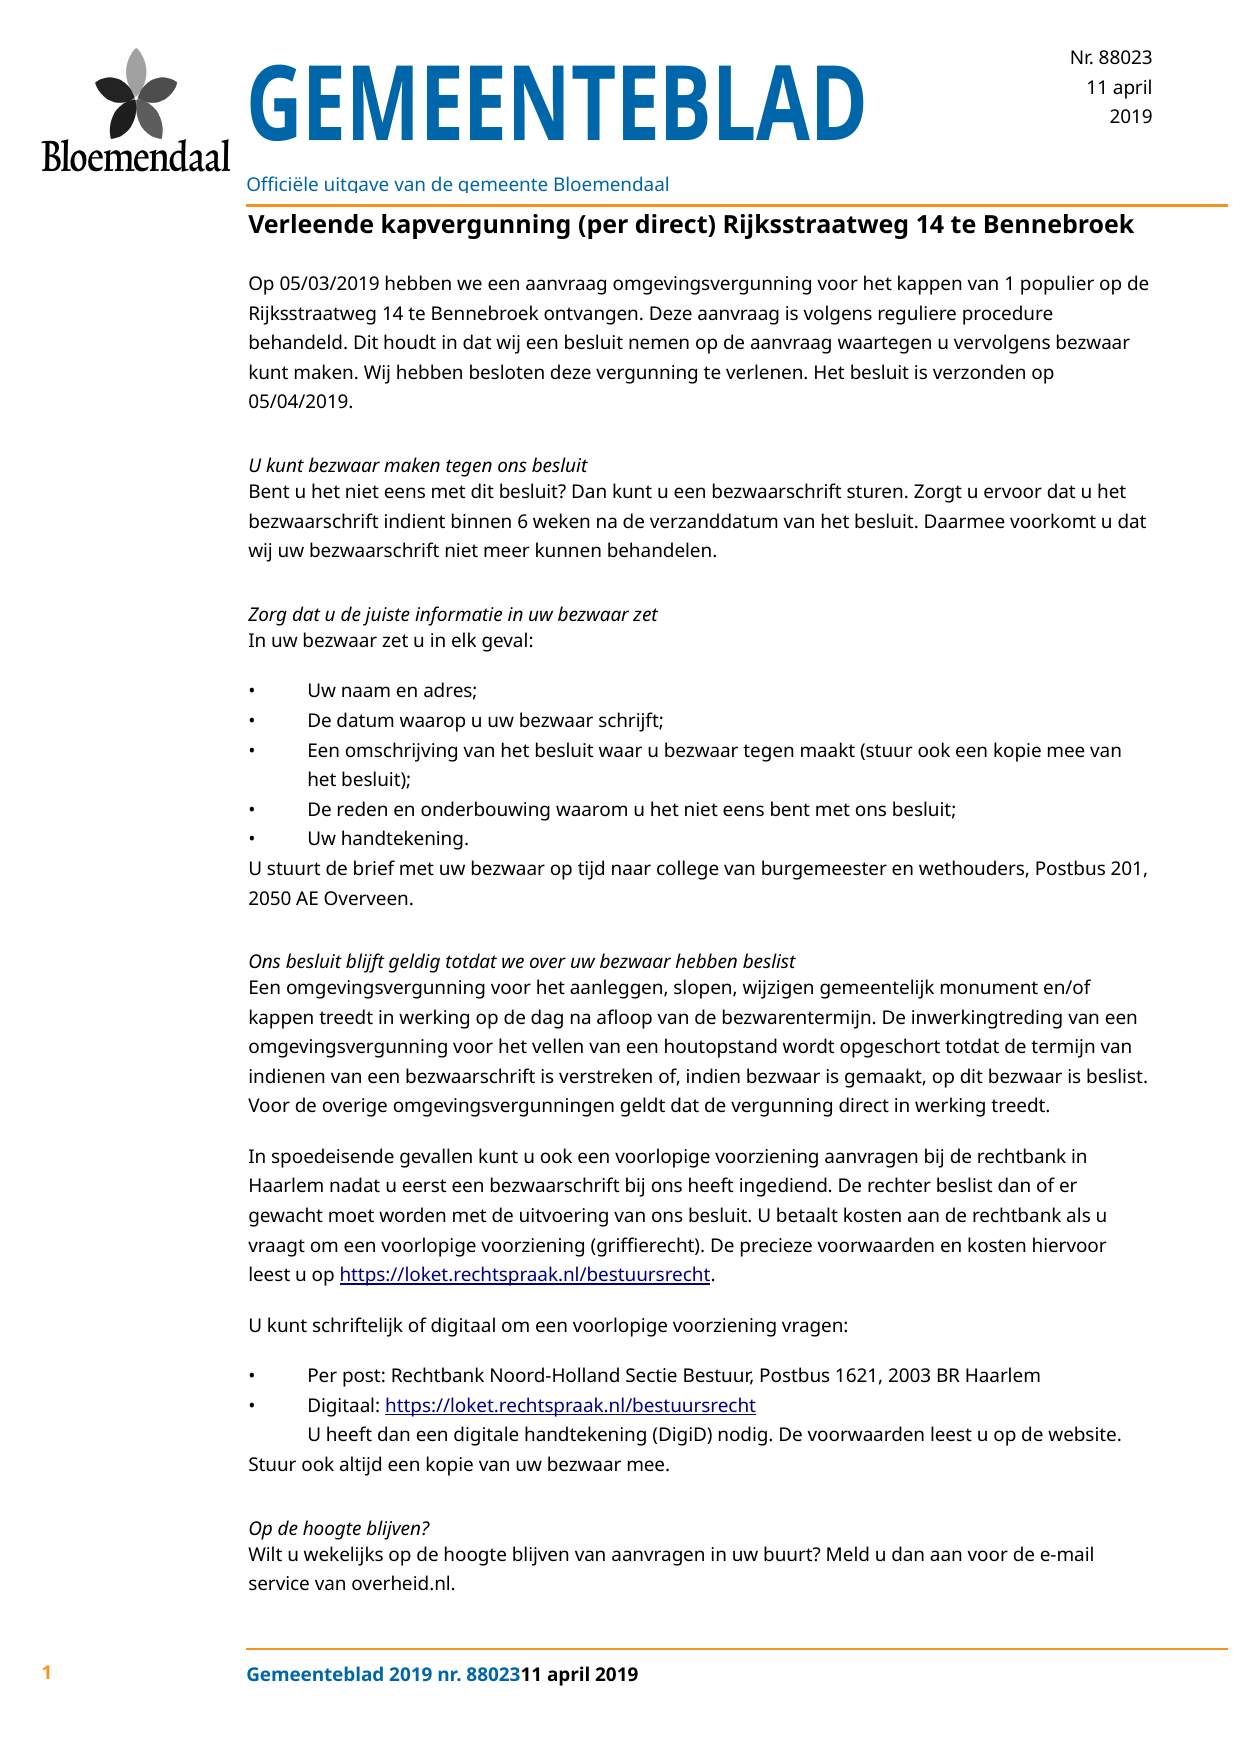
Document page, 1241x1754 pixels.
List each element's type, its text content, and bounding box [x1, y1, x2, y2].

text U kunt schriftelijk of digitaal om een voorlopige voorziening vragen: [248, 1312, 1152, 1338]
list Per post: Rechtbank Noord-Holland Sectie Bestuur, Postbus 1621, 2003 BR Haarlem [248, 1362, 1152, 1388]
list De reden en onderbouwing waarom u het niet eens bent met ons besluit; [248, 796, 1152, 822]
list De datum waarop u uw bezwaar schrijft; [248, 707, 1152, 733]
text In uw bezwaar zet u in elk geval: [248, 627, 1152, 653]
list Uw handtekening. [248, 826, 1152, 851]
text Bent u het niet eens met dit besluit? Dan kunt u een bezwaarschrift sturen. Zorgt u ervoor dat u het bezwaarschrift indient binnen 6 weken na de verzanddatum van het besluit. Daarmee voorkomt u dat wij uw bezwaarschrift niet meer kunnen behandelen. [248, 478, 1152, 563]
list Een omschrijving van het besluit waar u bezwaar tegen maakt (stuur ook een kopie mee van het besluit); [248, 737, 1152, 792]
text Zorg dat u de juiste informatie in uw bezwaar zet [248, 601, 1152, 627]
list Digitaal: https://loket.rechtspraak.nl/bestuursrecht [248, 1392, 1152, 1418]
text U kunt bezwaar maken tegen ons besluit [248, 453, 1152, 478]
text Op de hoogte blijven? [248, 1515, 1152, 1541]
picture [41, 47, 231, 172]
text Een omgevingsvergunning voor het aanleggen, slopen, wijzigen gemeentelijk monument en/of kappen treedt in werking op de dag na afloop van de bezwarentermijn. De inwerkingtreding van een omgevingsvergunning voor het vellen van een houtopstand wordt opgeschort totdat de termijn van indienen van een bezwaarschrift is verstreken of, indien bezwaar is gemaakt, op dit bezwaar is beslist. Voor de overige omgevingsvergunningen geldt dat de vergunning direct in werking treedt. [248, 974, 1152, 1118]
text Stuur ook altijd een kopie van uw bezwaar mee. [248, 1451, 1152, 1477]
text U stuurt de brief met uw bezwaar op tijd naar college van burgemeester en wethouders, Postbus 201, 2050 AE Overveen. [248, 855, 1152, 910]
text In spoedeisende gevallen kunt u ook een voorlopige voorziening aanvragen bij de rechtbank in Haarlem nadat u eerst een bezwaarschrift bij ons heeft ingediend. De rechter beslist dan of er gewacht moet worden met de uitvoering van ons besluit. U betaalt kosten aan de rechtbank als u vraagt om een voorlopige voorziening (griffierecht). De precieze voorwaarden en kosten hiervoor leest u op https://loket.rechtspraak.nl/bestuursrecht. [248, 1143, 1152, 1287]
text Op 05/03/2019 hebben we een aanvraag omgevingsvergunning voor het kappen van 1 populier op de Rijksstraatweg 14 te Bennebroek ontvangen. Deze aanvraag is volgens reguliere procedure behandeld. Dit houdt in dat wij een besluit nemen op de aanvraag waartegen u vervolgens bezwaar kunt maken. Wij hebben besloten deze vergunning te verlenen. Het besluit is verzonden op 05/04/2019. [248, 270, 1152, 414]
list U heeft dan een digitale handtekening (DigiD) nodig. De voorwaarden leest u op de website. [248, 1421, 1152, 1447]
text Wilt u wekelijks op de hoogte blijven van aanvragen in uw buurt? Meld u dan aan voor de e-mail service van overheid.nl. [248, 1541, 1152, 1596]
text Ons besluit blijft geldig totdat we over uw bezwaar hebben beslist [248, 949, 1152, 974]
text Verleende kapvergunning (per direct) Rijksstraatweg 14 te Bennebroek [248, 207, 1152, 241]
list Uw naam en adres; [248, 678, 1152, 703]
